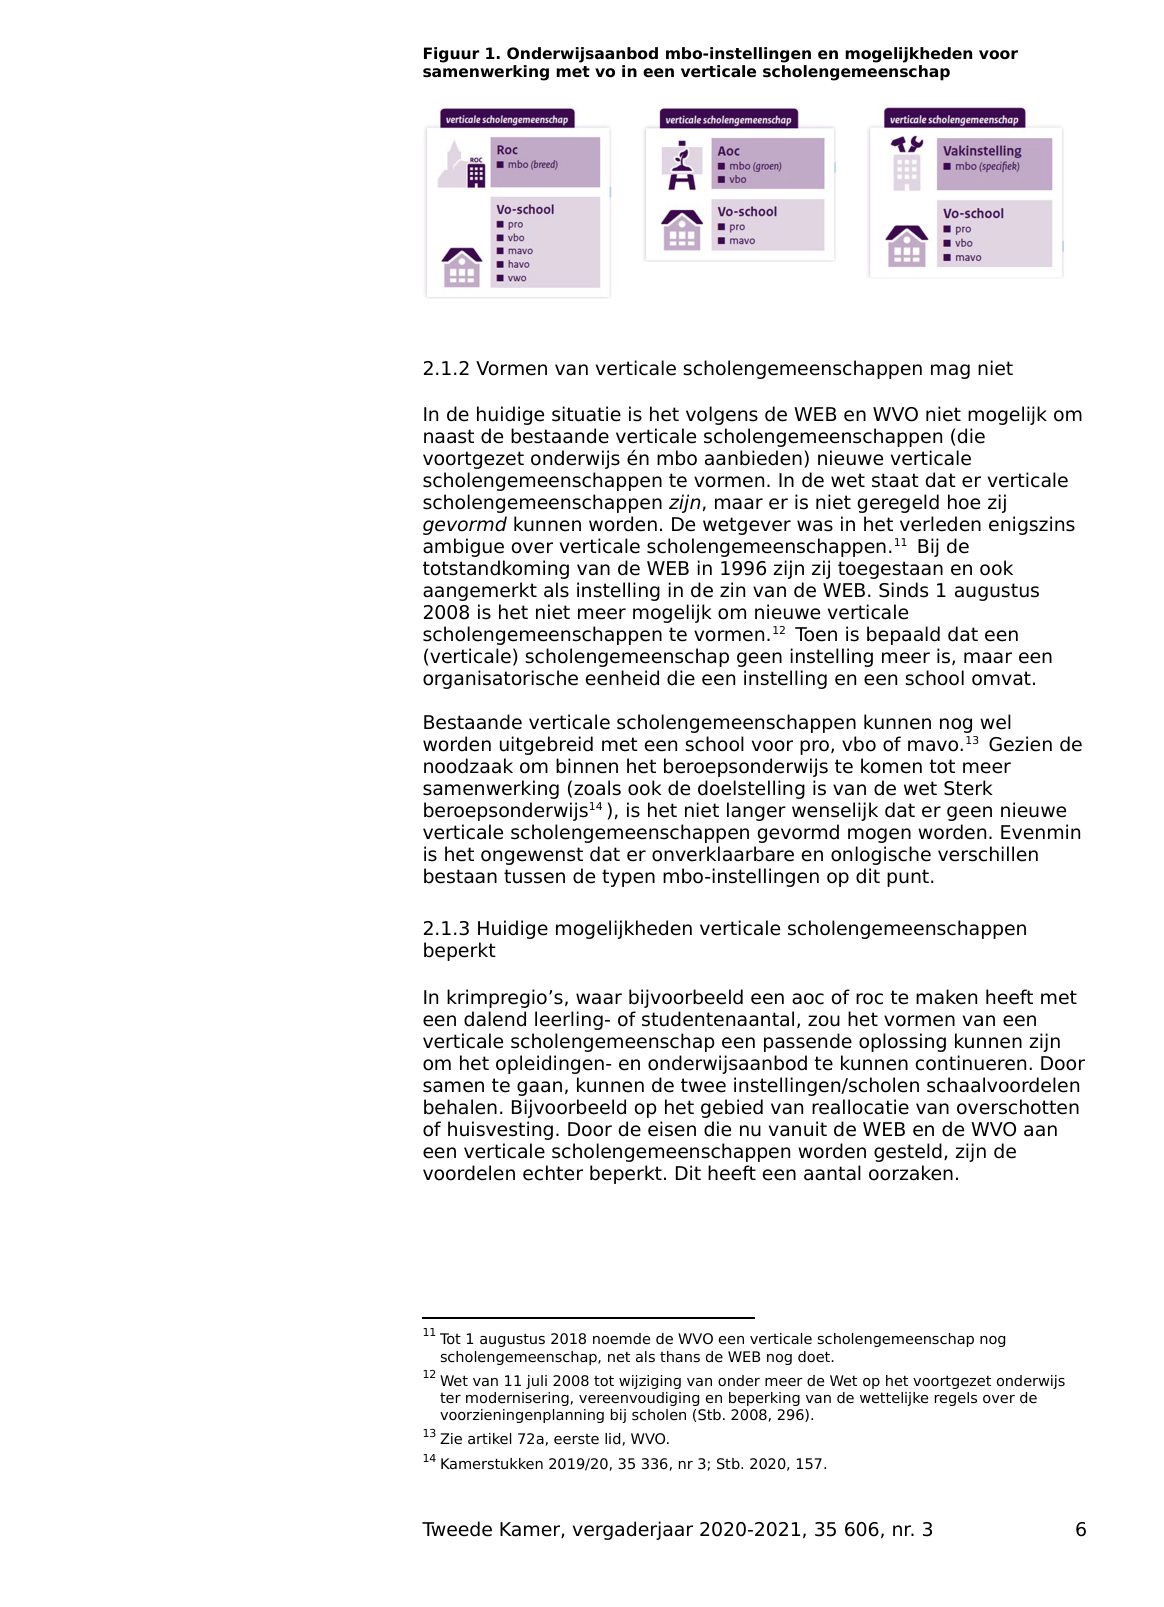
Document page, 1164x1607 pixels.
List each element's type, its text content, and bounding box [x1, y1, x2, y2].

picture [422, 92, 1072, 306]
text In krimpregio’s, waar bijvoorbeeld een aoc of roc te maken heeft met een dalend leerling- of studentenaantal, zou het vormen van een verticale scholengemeenschap een passende oplossing kunnen zijn om het opleidingen- en onderwijsaanbod te kunnen continueren. Door samen te gaan, kunnen de twee instellingen/scholen schaalvoordelen behalen. Bijvoorbeeld op het gebied van reallocatie van overschotten of huisvesting. Door de eisen die nu vanuit de WEB en de WVO aan een verticale scholengemeenschappen worden gesteld, zijn de voordelen echter beperkt. Dit heeft een aantal oorzaken. [422, 987, 1087, 1185]
subtitle 2.1.2 Vormen van verticale scholengemeenschappen mag niet [422, 357, 1087, 379]
text Zie artikel 72a, eerste lid, WVO. [422, 1427, 1087, 1449]
text Figuur 1. Onderwijsaanbod mbo-instellingen en mogelijkheden voor samenwerking met vo in een verticale scholengemeenschap [422, 45, 1072, 81]
text Tot 1 augustus 2018 noemde de WVO een verticale scholengemeenschap nog scholengemeenschap, net als thans de WEB nog doet. [422, 1327, 1087, 1366]
text Bestaande verticale scholengemeenschappen kunnen nog wel worden uitgebreid met een school voor pro, vbo of mavo. Gezien de noodzaak om binnen het beroepsonderwijs te komen tot meer samenwerking (zoals ook de doelstelling is van de wet Sterk beroepsonderwijs), is het niet langer wenselijk dat er geen nieuwe verticale scholengemeenschappen gevormd mogen worden. Evenmin is het ongewenst dat er onverklaarbare en onlogische verschillen bestaan tussen de typen mbo-instellingen op dit punt. [422, 712, 1087, 888]
text Wet van 11 juli 2008 tot wijziging van onder meer de Wet op het voortgezet onderwijs ter modernisering, vereenvoudiging en beperking van de wettelijke regels over de voorzieningenplanning bij scholen (Stb. 2008, 296). [422, 1368, 1087, 1424]
text In de huidige situatie is het volgens de WEB en WVO niet mogelijk om naast de bestaande verticale scholengemeenschappen (die voortgezet onderwijs én mbo aanbieden) nieuwe verticale scholengemeenschappen te vormen. In de wet staat dat er verticale scholengemeenschappen zijn, maar er is niet geregeld hoe zij gevormd kunnen worden. De wetgever was in het verleden enigszins ambigue over verticale scholengemeenschappen. Bij de totstandkoming van de WEB in 1996 zijn zij toegestaan en ook aangemerkt als instelling in de zin van de WEB. Sinds 1 augustus 2008 is het niet meer mogelijk om nieuwe verticale scholengemeenschappen te vormen. Toen is bepaald dat een (verticale) scholengemeenschap geen instelling meer is, maar een organisatorische eenheid die een instelling en een school omvat. [422, 404, 1087, 690]
text Kamerstukken 2019/20, 35 336, nr 3; Stb. 2020, 157. [422, 1452, 1087, 1474]
subtitle 2.1.3 Huidige mogelijkheden verticale scholengemeenschappen beperkt [422, 918, 1087, 962]
